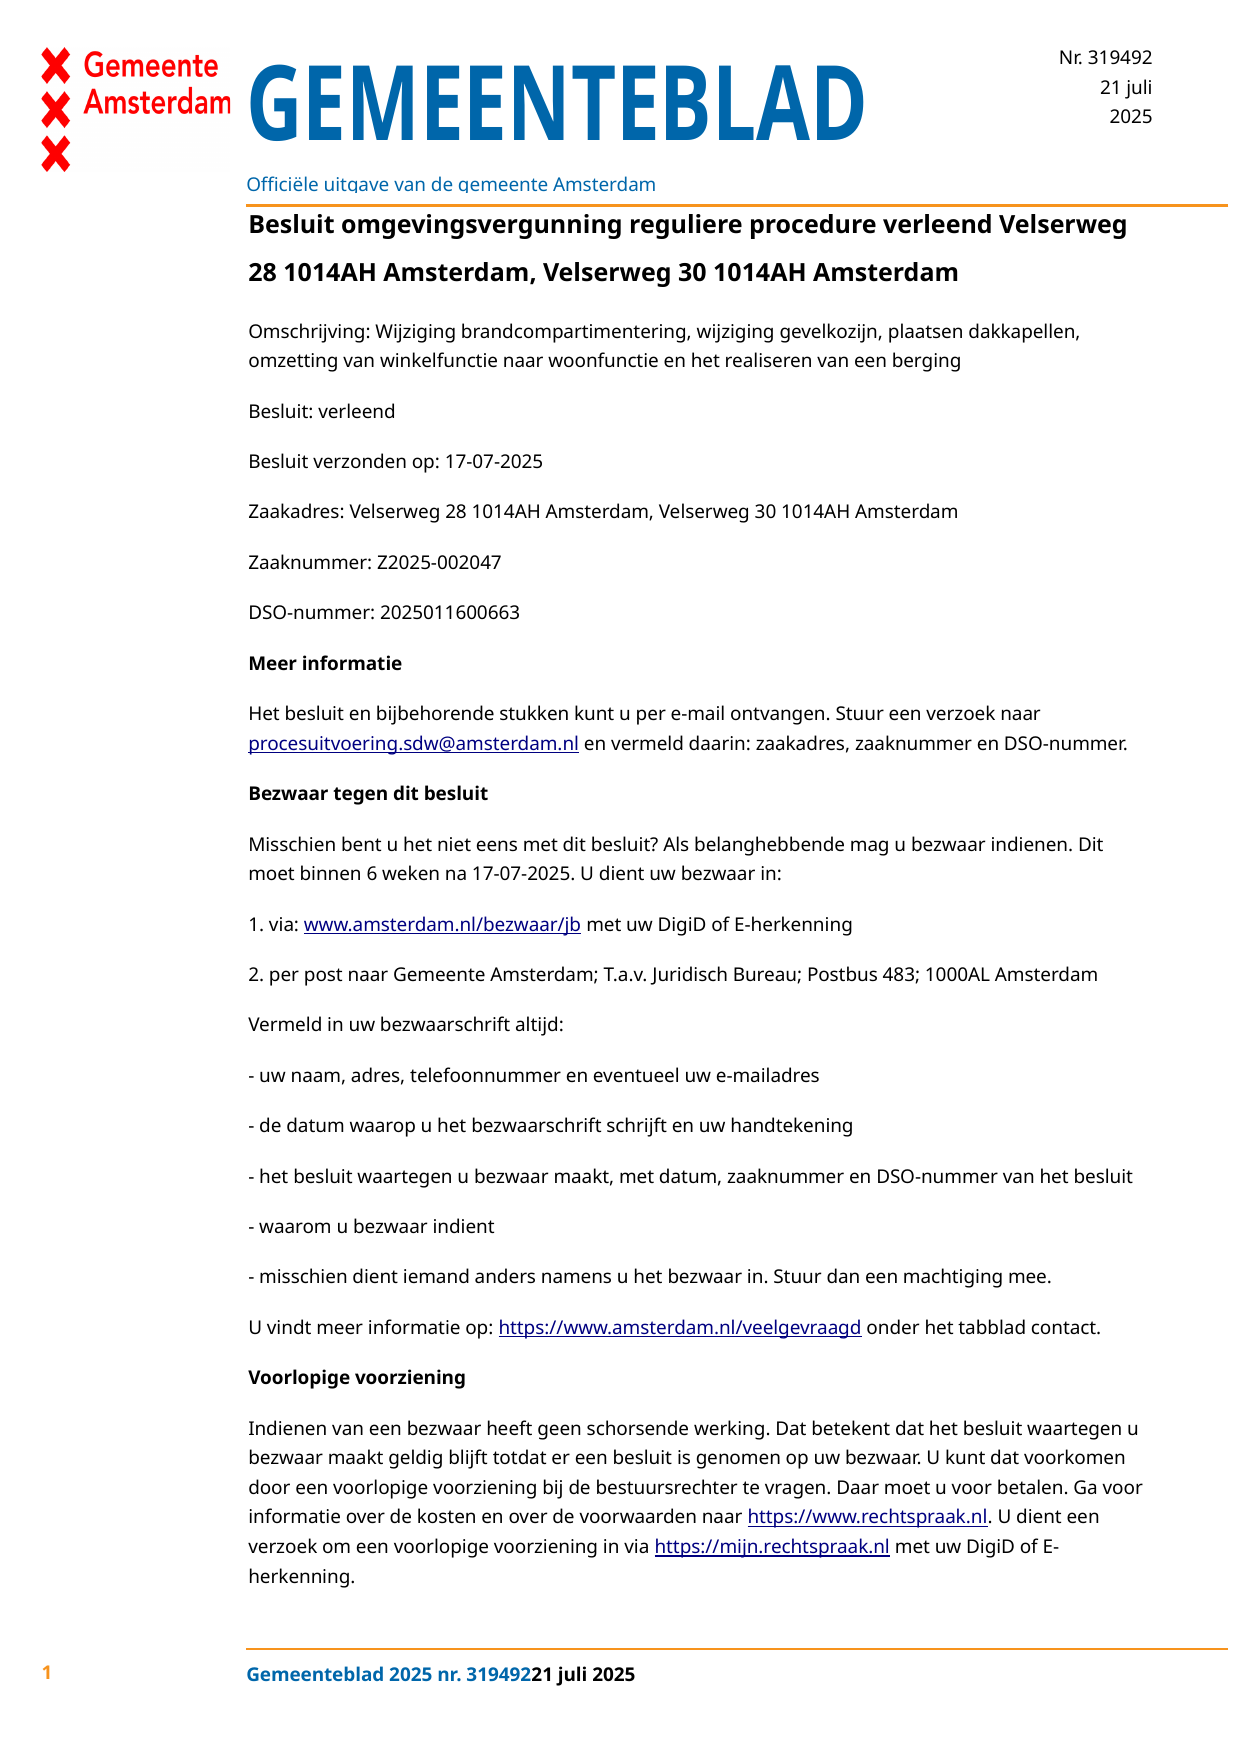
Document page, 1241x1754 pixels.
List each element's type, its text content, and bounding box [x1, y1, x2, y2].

text Het besluit en bijbehorende stukken kunt u per e-mail ontvangen. Stuur een verzoek naar procesuitvoering.sdw@amsterdam.nl en vermeld daarin: zaakadres, zaaknummer en DSO-nummer. [248, 700, 1152, 756]
text - de datum waarop u het bezwaarschrift schrijft en uw handtekening [248, 1112, 1152, 1138]
picture [41, 47, 231, 172]
text Omschrijving: Wijziging brandcompartimentering, wijziging gevelkozijn, plaatsen dakkapellen, omzetting van winkelfunctie naar woonfunctie en het realiseren van een berging [248, 318, 1152, 373]
text 2. per post naar Gemeente Amsterdam; T.a.v. Juridisch Bureau; Postbus 483; 1000AL Amsterdam [248, 961, 1152, 987]
text Indienen van een bezwaar heeft geen schorsende werking. Dat betekent dat het besluit waartegen u bezwaar maakt geldig blijft totdat er een besluit is genomen op uw bezwaar. U kunt dat voorkomen door een voorlopige voorziening bij de bestuursrechter te vragen. Daar moet u voor betalen. Ga voor informatie over de kosten en over de voorwaarden naar https://www.rechtspraak.nl. U dient een verzoek om een voorlopige voorziening in via https://mijn.rechtspraak.nl met uw DigiD of E-herkenning. [248, 1415, 1152, 1589]
text Misschien bent u het niet eens met dit besluit? Als belanghebbende mag u bezwaar indienen. Dit moet binnen 6 weken na 17-07-2025. U dient uw bezwaar in: [248, 831, 1152, 886]
text Zaaknummer: Z2025-002047 [248, 549, 1152, 575]
text - misschien dient iemand anders namens u het bezwaar in. Stuur dan een machtiging mee. [248, 1264, 1152, 1289]
text U vindt meer informatie op: https://www.amsterdam.nl/veelgevraagd onder het tabblad contact. [248, 1314, 1152, 1340]
text Zaakadres: Velserweg 28 1014AH Amsterdam, Velserweg 30 1014AH Amsterdam [248, 499, 1152, 524]
text - waarom u bezwaar indient [248, 1213, 1152, 1239]
text Meer informatie [248, 650, 1152, 676]
text Bezwaar tegen dit besluit [248, 780, 1152, 806]
text Voorlopige voorziening [248, 1364, 1152, 1390]
text 1. via: www.amsterdam.nl/bezwaar/jb met uw DigiD of E-herkenning [248, 911, 1152, 937]
text Besluit omgevingsvergunning reguliere procedure verleend Velserweg 28 1014AH Amsterdam, Velserweg 30 1014AH Amsterdam [248, 207, 1152, 288]
text - uw naam, adres, telefoonnummer en eventueel uw e-mailadres [248, 1062, 1152, 1088]
text Besluit: verleend [248, 398, 1152, 424]
text Besluit verzonden op: 17-07-2025 [248, 448, 1152, 474]
text - het besluit waartegen u bezwaar maakt, met datum, zaaknummer en DSO-nummer van het besluit [248, 1163, 1152, 1189]
text DSO-nummer: 2025011600663 [248, 599, 1152, 625]
text Vermeld in uw bezwaarschrift altijd: [248, 1012, 1152, 1037]
